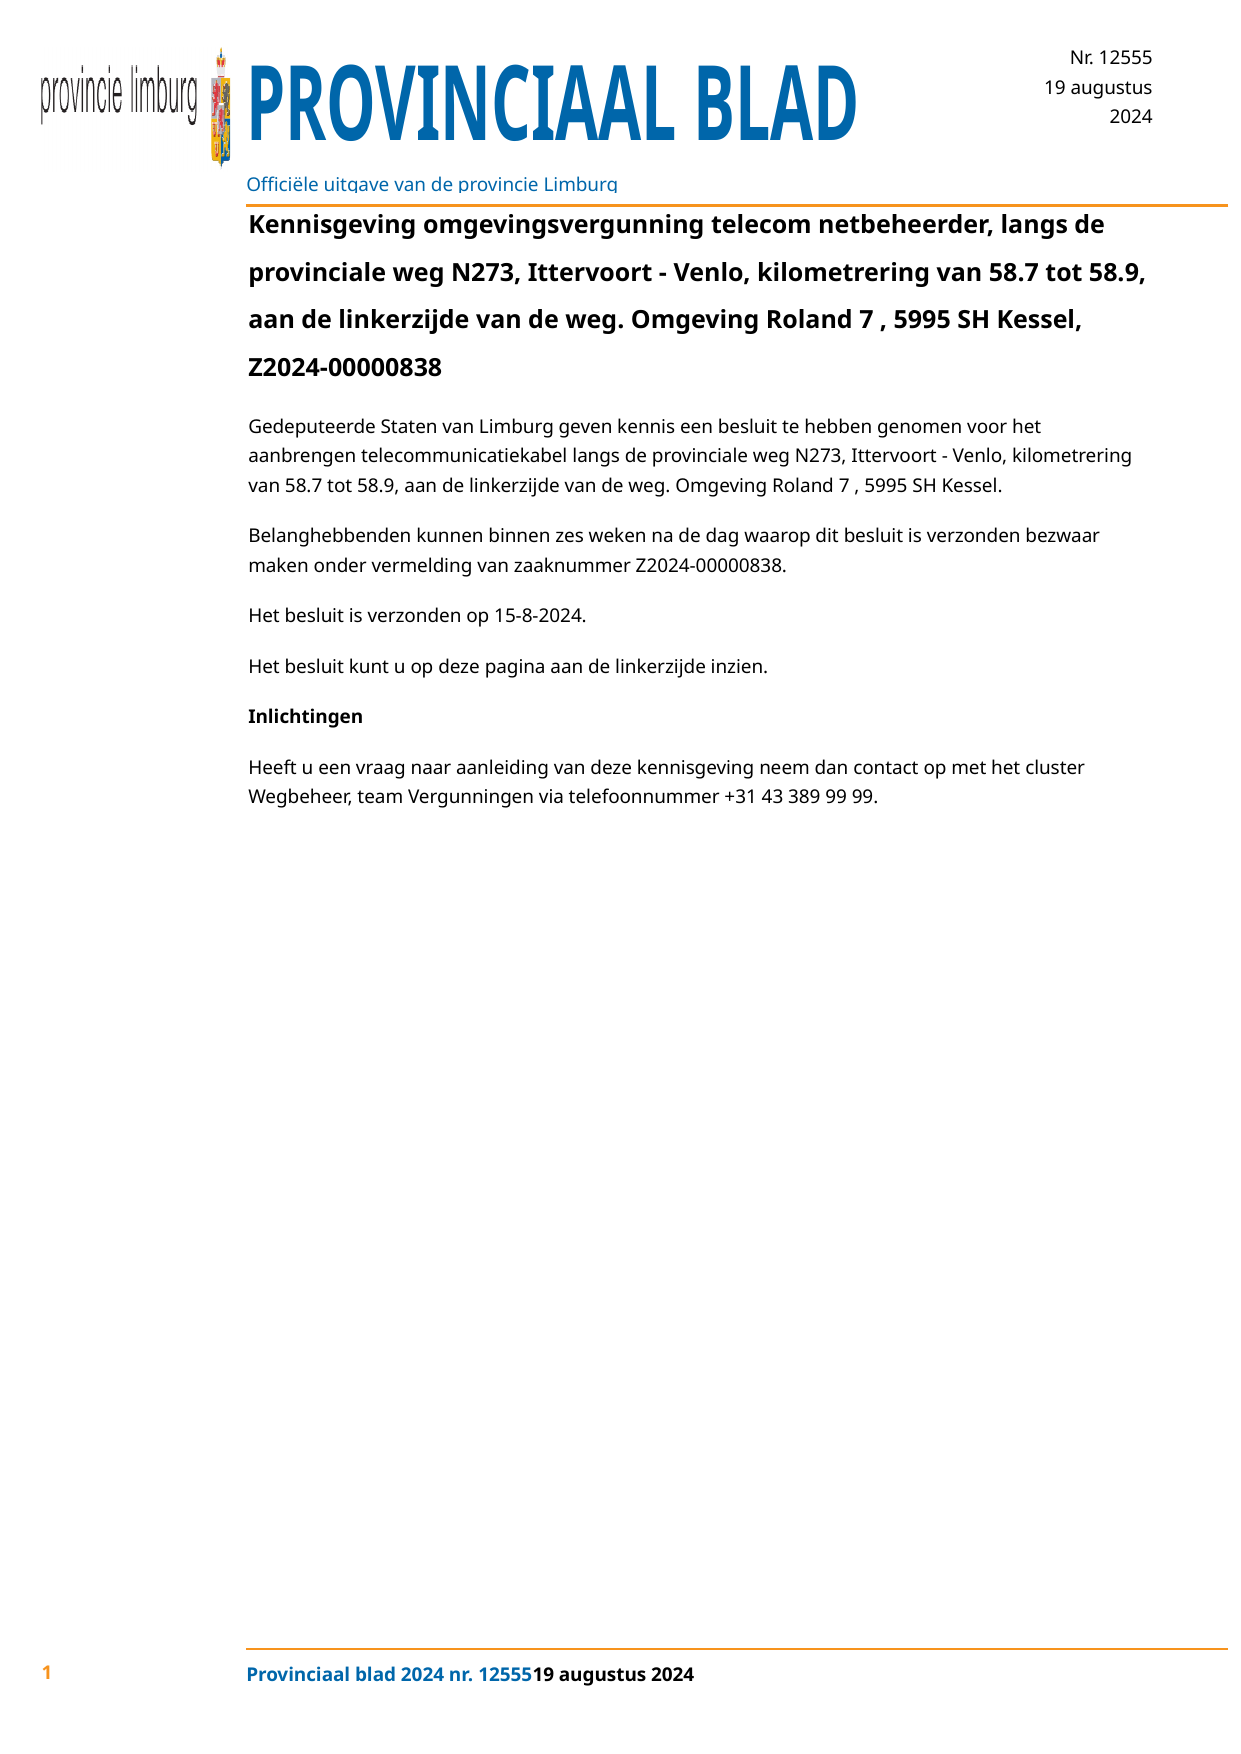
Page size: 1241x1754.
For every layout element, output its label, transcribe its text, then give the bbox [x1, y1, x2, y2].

text Kennisgeving omgevingsvergunning telecom netbeheerder, langs de provinciale weg N273, Ittervoort - Venlo, kilometrering van 58.7 tot 58.9, aan de linkerzijde van de weg. Omgeving Roland 7 , 5995 SH Kessel, Z2024-00000838 [248, 207, 1152, 384]
text Het besluit kunt u op deze pagina aan de linkerzijde inzien. [248, 653, 1152, 679]
text Inlichtingen [248, 703, 1152, 729]
text Belanghebbenden kunnen binnen zes weken na de dag waarop dit besluit is verzonden bezwaar maken onder vermelding van zaaknummer Z2024-00000838. [248, 523, 1152, 578]
text Gedeputeerde Staten van Limburg geven kennis een besluit te hebben genomen voor het aanbrengen telecommunicatiekabel langs de provinciale weg N273, Ittervoort - Venlo, kilometrering van 58.7 tot 58.9, aan de linkerzijde van de weg. Omgeving Roland 7 , 5995 SH Kessel. [248, 413, 1152, 498]
text Heeft u een vraag naar aanleiding van deze kennisgeving neem dan contact op met het cluster Wegbeheer, team Vergunningen via telefoonnummer +31 43 389 99 99. [248, 754, 1152, 809]
text Het besluit is verzonden op 15-8-2024. [248, 603, 1152, 628]
picture [41, 47, 231, 172]
